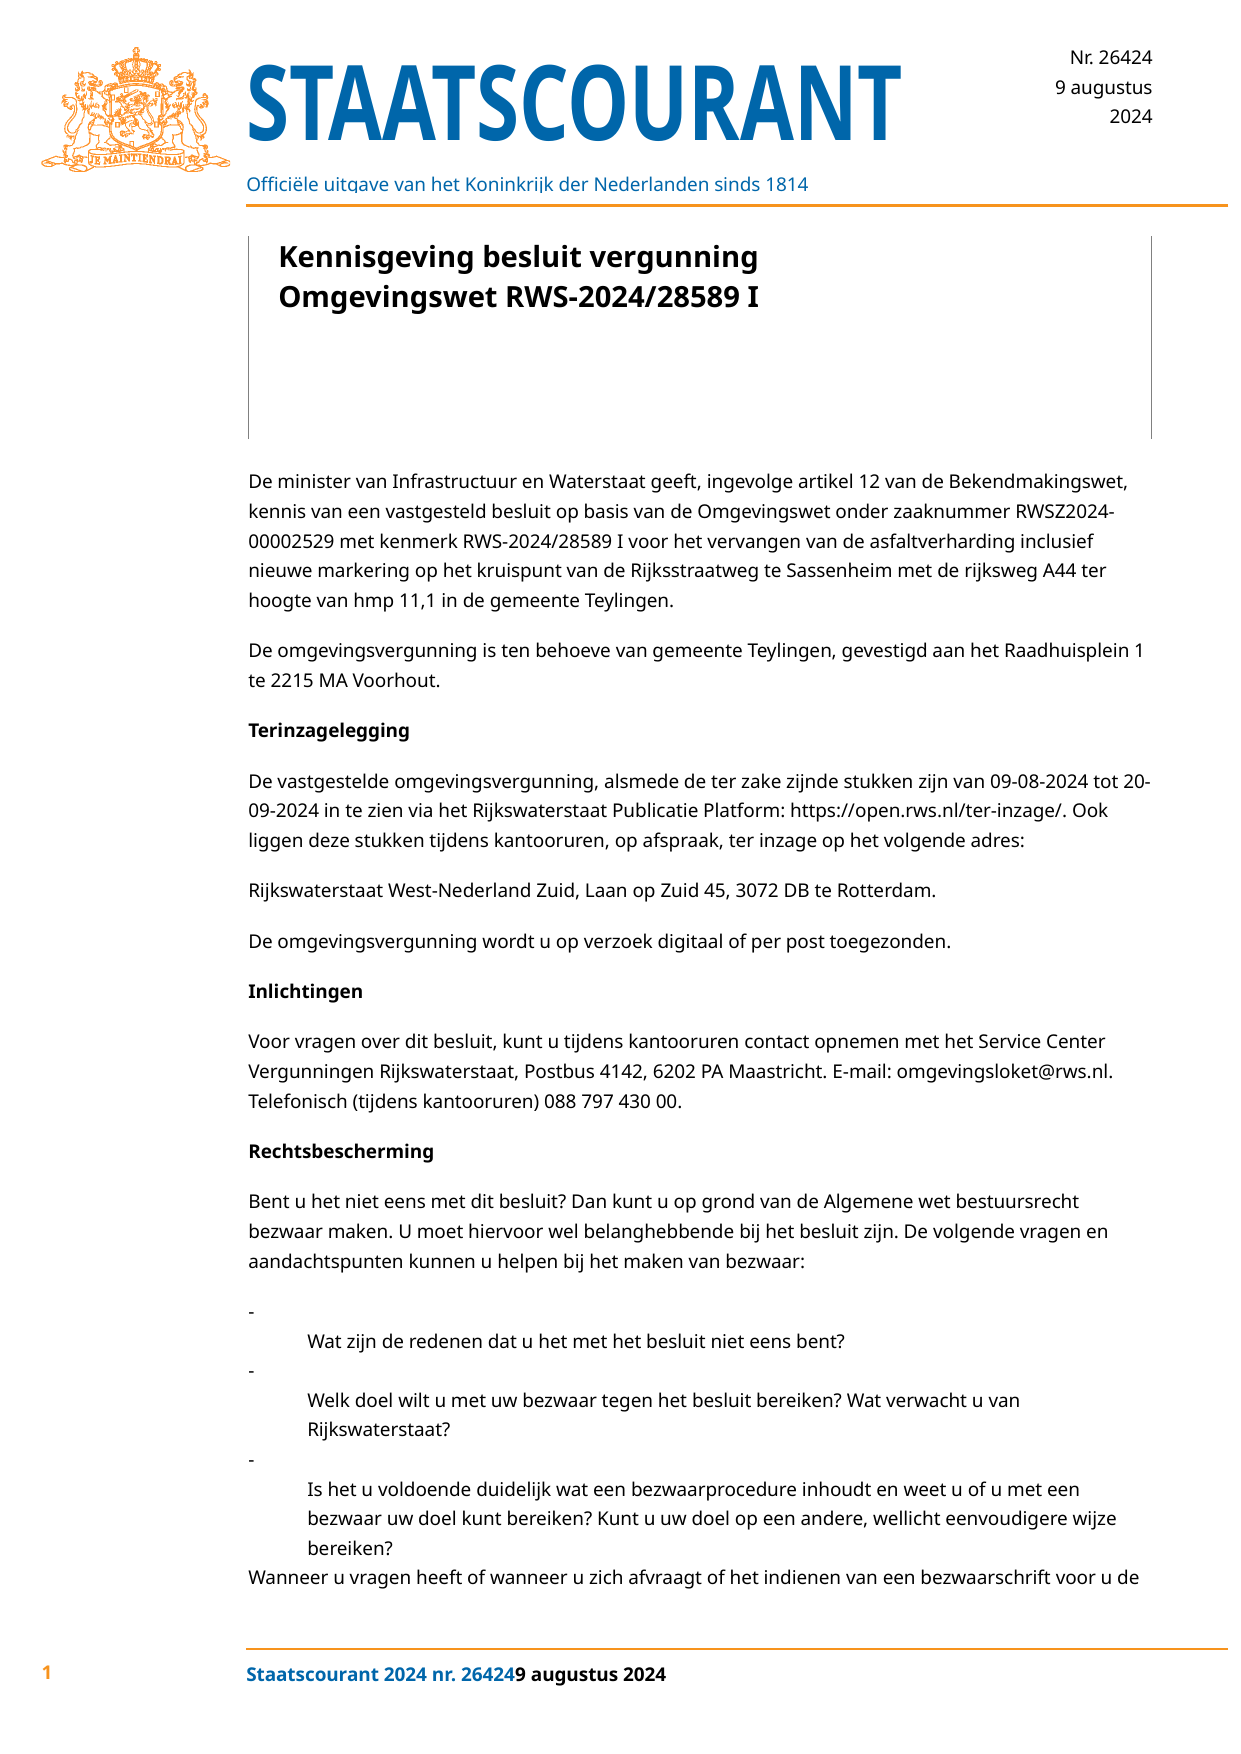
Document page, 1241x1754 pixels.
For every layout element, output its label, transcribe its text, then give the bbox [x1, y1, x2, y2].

text De omgevingsvergunning is ten behoeve van gemeente Teylingen, gevestigd aan het Raadhuisplein 1 te 2215 MA Voorhout. [248, 637, 1152, 693]
list Wat zijn de redenen dat u het met het besluit niet eens bent? [248, 1328, 1152, 1353]
text Inlichtingen [248, 978, 1152, 1004]
text Terinzagelegging [248, 717, 1152, 743]
text De omgevingsvergunning wordt u op verzoek digitaal of per post toegezonden. [248, 928, 1152, 953]
picture [41, 47, 231, 172]
text Rechtsbescherming [248, 1138, 1152, 1164]
table_header [1090, 236, 1151, 413]
list Welk doel wilt u met uw bezwaar tegen het besluit bereiken? Wat verwacht u van Rijkswaterstaat? [248, 1387, 1152, 1442]
text Rijkswaterstaat West-Nederland Zuid, Laan op Zuid 45, 3072 DB te Rotterdam. [248, 877, 1152, 903]
text De vastgestelde omgevingsvergunning, alsmede de ter zake zijnde stukken zijn van 09-08-2024 tot 20-09-2024 in te zien via het Rijkswaterstaat Publicatie Platform: https://open.rws.nl/ter-inzage/. Ook liggen deze stukken tijdens kantooruren, op afspraak, ter inzage op het volgende adres: [248, 768, 1152, 853]
text De minister van Infrastructuur en Waterstaat geeft, ingevolge artikel 12 van de Bekendmakingswet, kennis van een vastgesteld besluit op basis van de Omgevingswet onder zaaknummer RWSZ2024-00002529 met kenmerk RWS-2024/28589 I voor het vervangen van de asfaltverharding inclusief nieuwe markering op het kruispunt van de Rijksstraatweg te Sassenheim met de rijksweg A44 ter hoogte van hmp 11,1 in de gemeente Teylingen. [248, 469, 1152, 613]
text Voor vragen over dit besluit, kunt u tijdens kantooruren contact opnemen met het Service Center Vergunningen Rijkswaterstaat, Postbus 4142, 6202 PA Maastricht. E-mail: omgevingsloket@rws.nl. Telefonisch (tijdens kantooruren) 088 797 430 00. [248, 1029, 1152, 1113]
text Bent u het niet eens met dit besluit? Dan kunt u op grond van de Algemene wet bestuursrecht bezwaar maken. U moet hiervoor wel belanghebbende bij het besluit zijn. De volgende vragen en aandachtspunten kunnen u helpen bij het maken van bezwaar: [248, 1189, 1152, 1273]
table_header Kennisgeving besluit vergunning Omgevingswet RWS-2024/28589 I [249, 236, 850, 439]
table_header [850, 414, 1151, 439]
text Wanneer u vragen heeft of wanneer u zich afvraagt of het indienen van een bezwaarschrift voor u de [248, 1564, 1152, 1590]
table_header [850, 236, 912, 413]
picture [912, 236, 1090, 414]
list Is het u voldoende duidelijk wat een bezwaarprocedure inhoudt en weet u of u met een bezwaar uw doel kunt bereiken? Kunt u uw doel op een andere, wellicht eenvoudigere wijze bereiken? [248, 1476, 1152, 1561]
